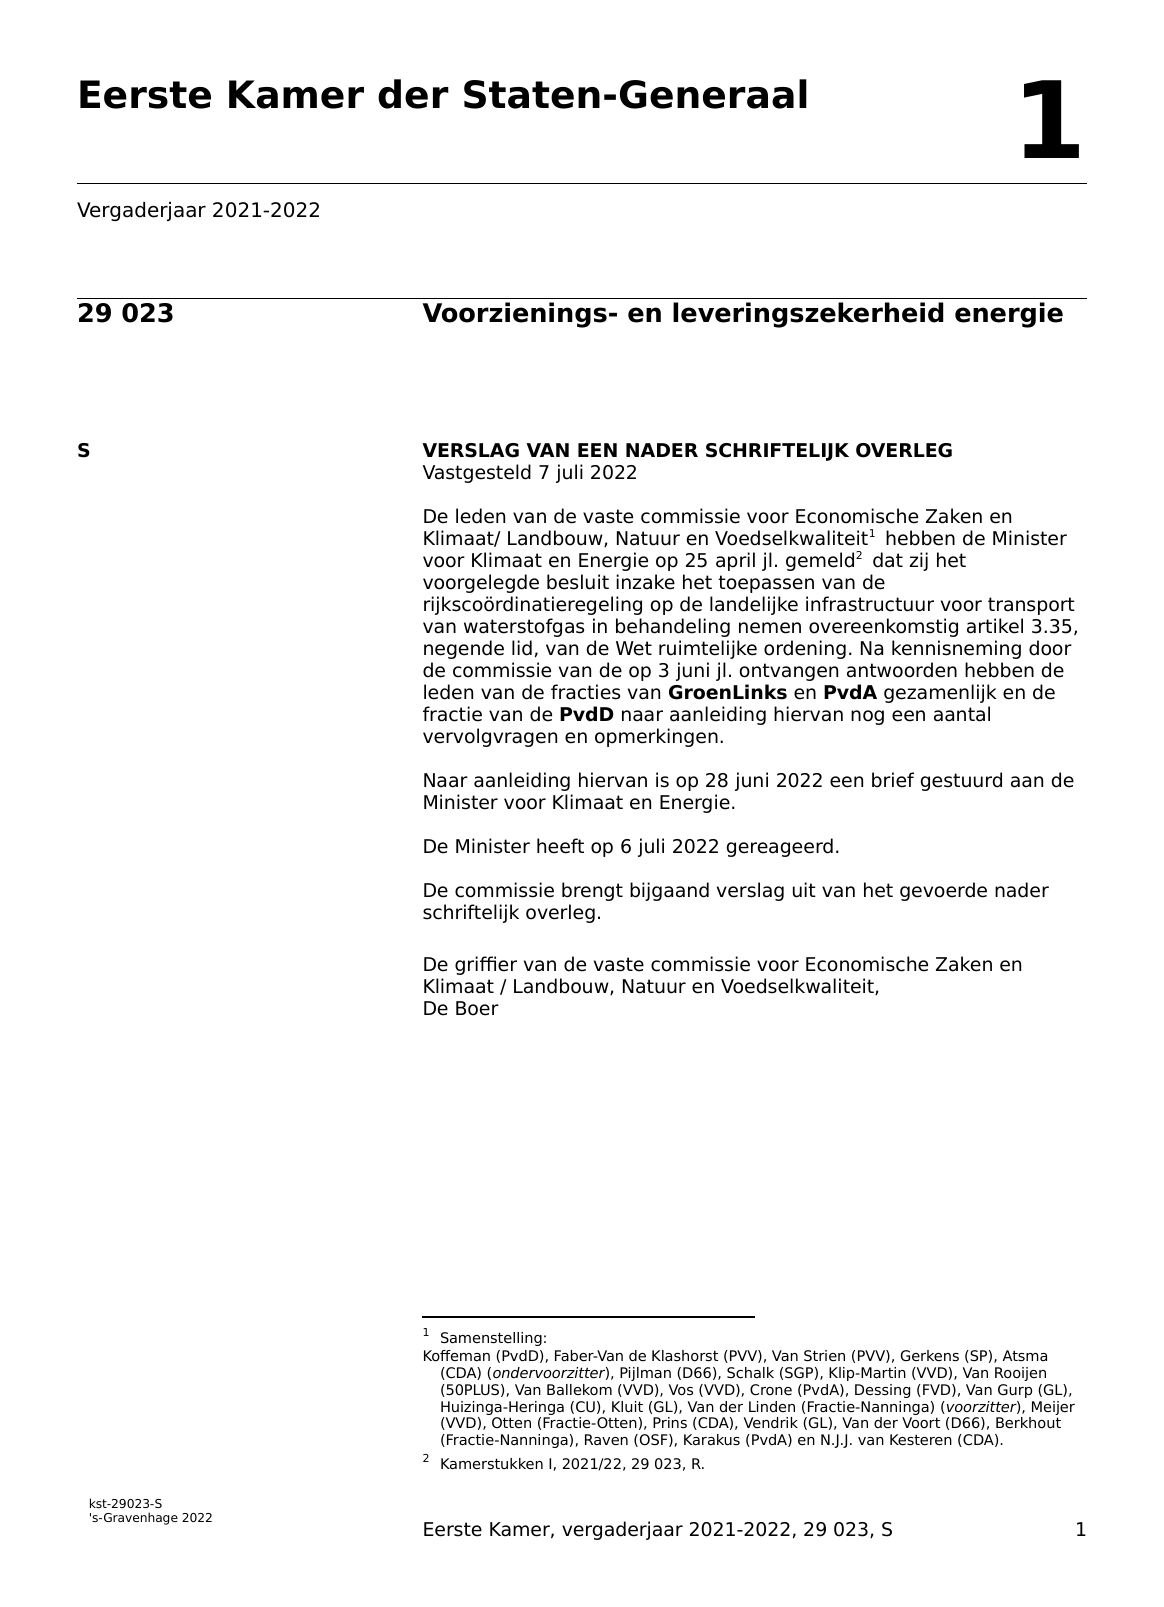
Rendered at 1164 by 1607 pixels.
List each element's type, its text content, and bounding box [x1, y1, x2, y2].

table_header 1 [886, 59, 1087, 183]
text kst-29023-S [88, 1497, 323, 1511]
subtitle S VERSLAG VAN EEN NADER SCHRIFTELIJK OVERLEG [77, 440, 1087, 462]
text Samenstelling: [422, 1326, 1087, 1348]
text Naar aanleiding hiervan is op 28 juni 2022 een brief gestuurd aan de Minister voor Klimaat en Energie. [422, 770, 1087, 814]
table_header Eerste Kamer der Staten-Generaal [77, 59, 886, 183]
text De commissie brengt bijgaand verslag uit van het gevoerde nader schriftelijk overleg. [422, 880, 1087, 924]
text Koffeman (PvdD), Faber-Van de Klashorst (PVV), Van Strien (PVV), Gerkens (SP), Atsma (CDA) (ondervoorzitter), Pijlman (D66), Schalk (SGP), Klip-Martin (VVD), Van Rooijen (50PLUS), Van Ballekom (VVD), Vos (VVD), Crone (PvdA), Dessing (FVD), Van Gurp (GL), Huizinga-Heringa (CU), Kluit (GL), Van der Linden (Fractie-Nanninga) (voorzitter), Meijer (VVD), Otten (Fractie-Otten), Prins (CDA), Vendrik (GL), Van der Voort (D66), Berkhout (Fractie-Nanninga), Raven (OSF), Karakus (PvdA) en N.J.J. van Kesteren (CDA). [422, 1348, 1087, 1449]
text De Minister heeft op 6 juli 2022 gereageerd. [422, 836, 1087, 858]
subtitle 29 023 Voorzienings- en leveringszekerheid energie [77, 299, 1087, 329]
text 's-Gravenhage 2022 [88, 1511, 323, 1525]
text De griffier van de vaste commissie voor Economische Zaken en Klimaat / Landbouw, Natuur en Voedselkwaliteit, De Boer [422, 954, 1087, 1020]
table_cell Vergaderjaar 2021-2022 [77, 184, 1087, 298]
text De leden van de vaste commissie voor Economische Zaken en Klimaat/ Landbouw, Natuur en Voedselkwaliteit hebben de Minister voor Klimaat en Energie op 25 april jl. gemeld dat zij het voorgelegde besluit inzake het toepassen van de rijkscoördinatieregeling op de landelijke infrastructuur voor transport van waterstofgas in behandeling nemen overeenkomstig artikel 3.35, negende lid, van de Wet ruimtelijke ordening. Na kennisneming door de commissie van de op 3 juni jl. ontvangen antwoorden hebben de leden van de fracties van GroenLinks en PvdA gezamenlijk en de fractie van de PvdD naar aanleiding hiervan nog een aantal vervolgvragen en opmerkingen. [422, 506, 1087, 748]
text Kamerstukken I, 2021/22, 29 023, R. [422, 1452, 1087, 1474]
text Vastgesteld 7 juli 2022 [422, 462, 1087, 484]
